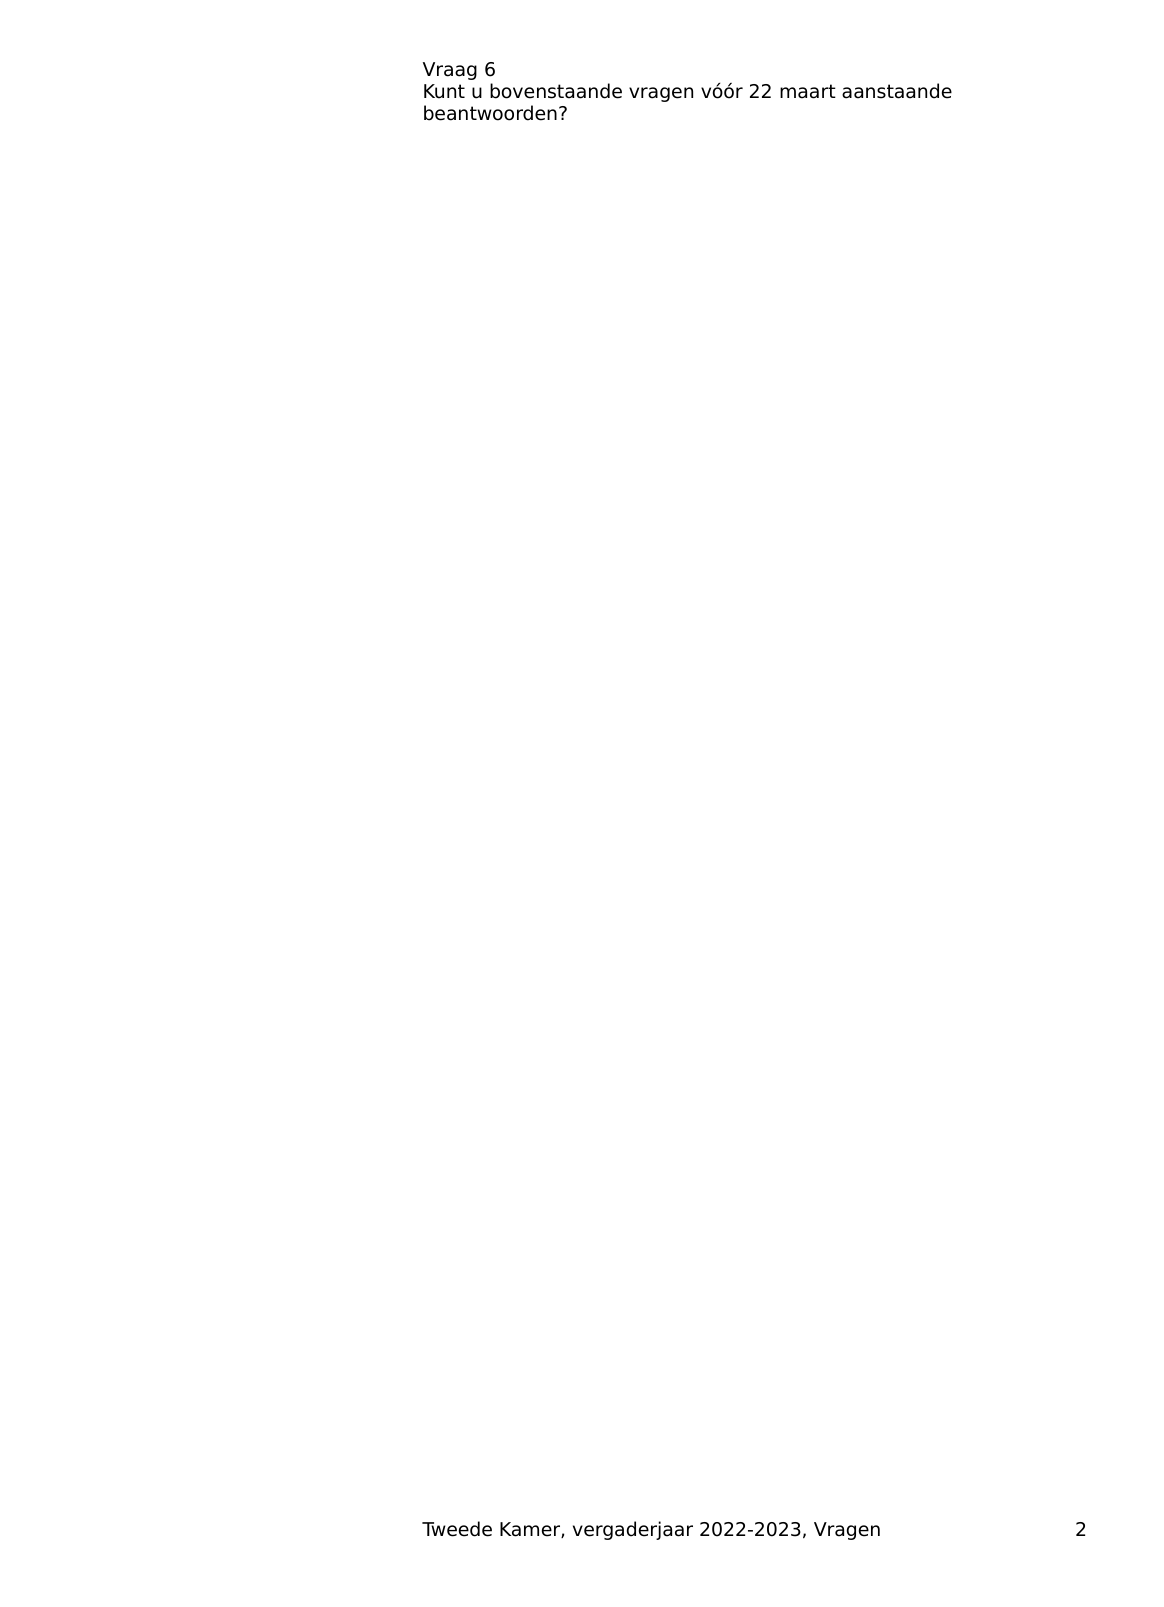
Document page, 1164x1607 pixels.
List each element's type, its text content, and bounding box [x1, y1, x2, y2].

text Kunt u bovenstaande vragen vóór 22 maart aanstaande beantwoorden? [422, 81, 1087, 125]
text Vraag 6 [422, 59, 1087, 81]
